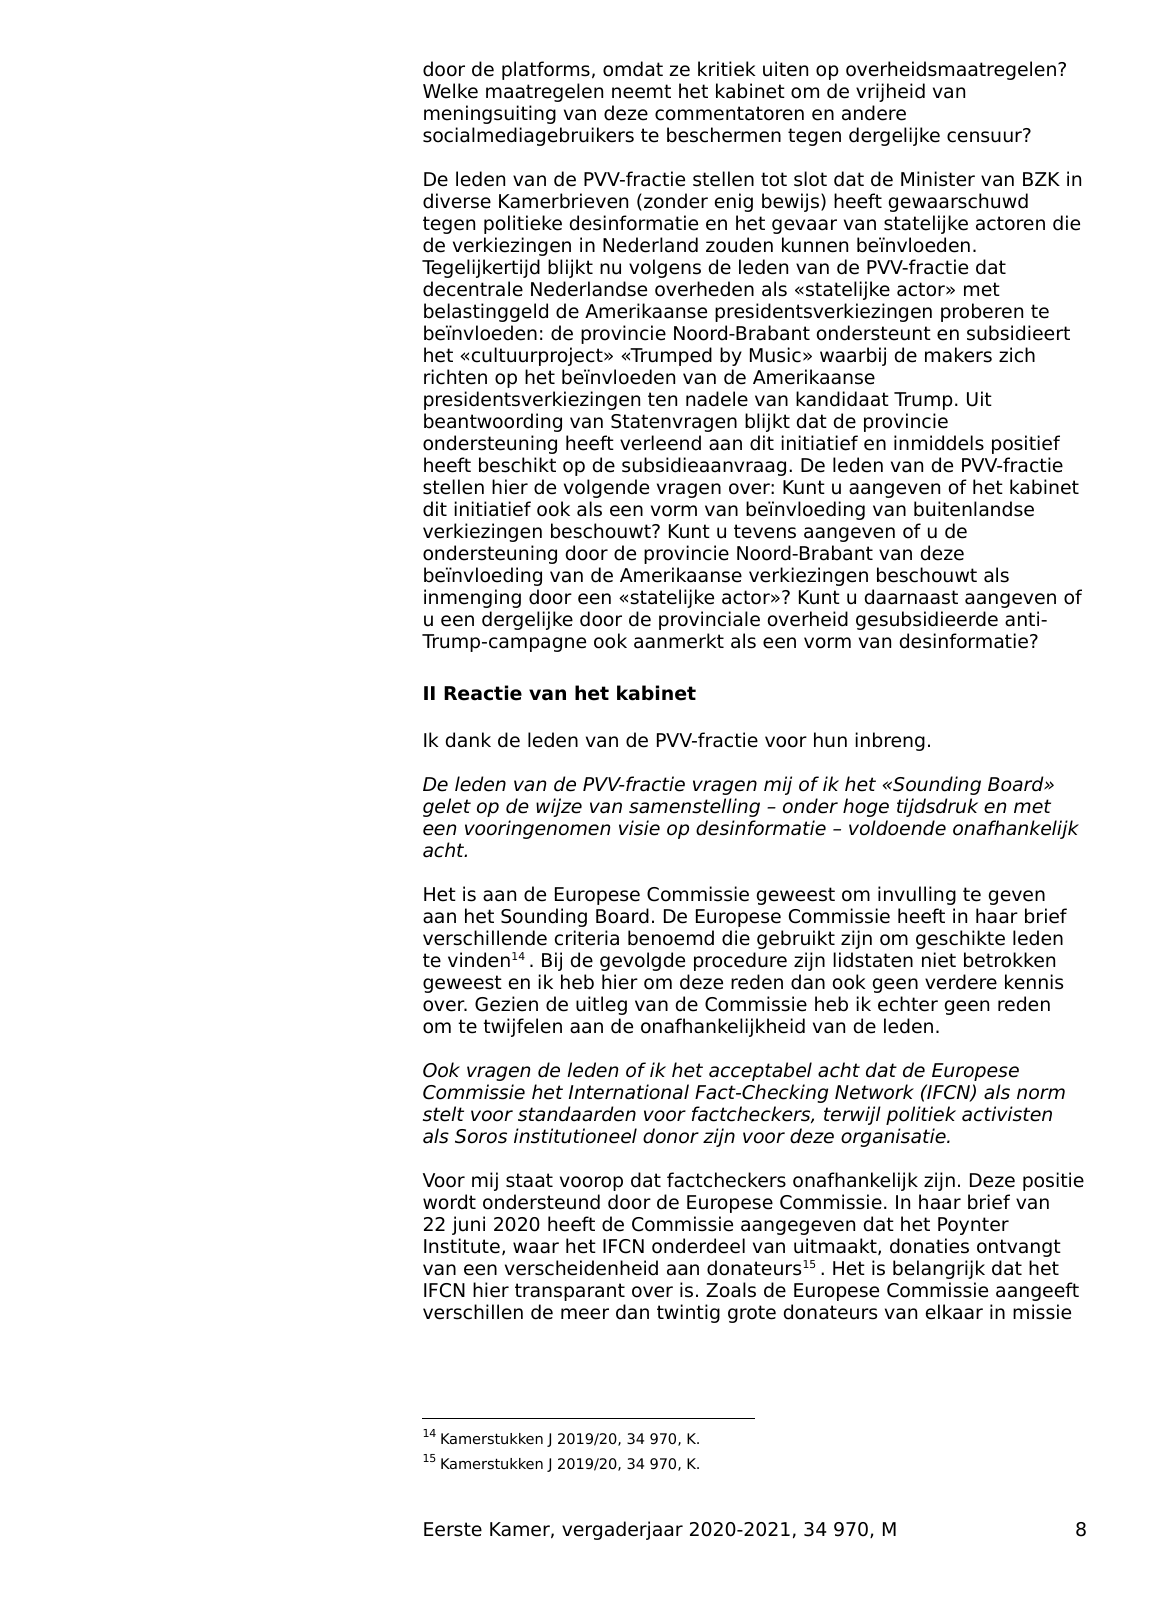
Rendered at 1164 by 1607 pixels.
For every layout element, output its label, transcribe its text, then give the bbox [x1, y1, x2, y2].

text Voor mij staat voorop dat factcheckers onafhankelijk zijn. Deze positie wordt ondersteund door de Europese Commissie. In haar brief van 22 juni 2020 heeft de Commissie aangegeven dat het Poynter Institute, waar het IFCN onderdeel van uitmaakt, donaties ontvangt van een verscheidenheid aan donateurs. Het is belangrijk dat het IFCN hier transparant over is. Zoals de Europese Commissie aangeeft verschillen de meer dan twintig grote donateurs van elkaar in missie [422, 1170, 1087, 1324]
text Het is aan de Europese Commissie geweest om invulling te geven aan het Sounding Board. De Europese Commissie heeft in haar brief verschillende criteria benoemd die gebruikt zijn om geschikte leden te vinden. Bij de gevolgde procedure zijn lidstaten niet betrokken geweest en ik heb hier om deze reden dan ook geen verdere kennis over. Gezien de uitleg van de Commissie heb ik echter geen reden om te twijfelen aan de onafhankelijkheid van de leden. [422, 884, 1087, 1038]
text Kamerstukken J 2019/20, 34 970, K. [422, 1427, 1087, 1449]
text Ook vragen de leden of ik het acceptabel acht dat de Europese Commissie het International Fact-Checking Network (IFCN) als norm stelt voor standaarden voor factcheckers, terwijl politiek activisten als Soros institutioneel donor zijn voor deze organisatie. [422, 1060, 1087, 1148]
text De leden van de PVV-fractie vragen mij of ik het «Sounding Board» gelet op de wijze van samenstelling – onder hoge tijdsdruk en met een vooringenomen visie op desinformatie – voldoende onafhankelijk acht. [422, 774, 1087, 862]
subtitle II Reactie van het kabinet [422, 683, 1087, 705]
text Ik dank de leden van de PVV-fractie voor hun inbreng. [422, 730, 1087, 752]
text De leden van de PVV-fractie stellen tot slot dat de Minister van BZK in diverse Kamerbrieven (zonder enig bewijs) heeft gewaarschuwd tegen politieke desinformatie en het gevaar van statelijke actoren die de verkiezingen in Nederland zouden kunnen beïnvloeden. Tegelijkertijd blijkt nu volgens de leden van de PVV-fractie dat decentrale Nederlandse overheden als «statelijke actor» met belastinggeld de Amerikaanse presidentsverkiezingen proberen te beïnvloeden: de provincie Noord-Brabant ondersteunt en subsidieert het «cultuurproject» «Trumped by Music» waarbij de makers zich richten op het beïnvloeden van de Amerikaanse presidentsverkiezingen ten nadele van kandidaat Trump. Uit beantwoording van Statenvragen blijkt dat de provincie ondersteuning heeft verleend aan dit initiatief en inmiddels positief heeft beschikt op de subsidieaanvraag. De leden van de PVV-fractie stellen hier de volgende vragen over: Kunt u aangeven of het kabinet dit initiatief ook als een vorm van beïnvloeding van buitenlandse verkiezingen beschouwt? Kunt u tevens aangeven of u de ondersteuning door de provincie Noord-Brabant van deze beïnvloeding van de Amerikaanse verkiezingen beschouwt als inmenging door een «statelijke actor»? Kunt u daarnaast aangeven of u een dergelijke door de provinciale overheid gesubsidieerde anti-Trump-campagne ook aanmerkt als een vorm van desinformatie? [422, 169, 1087, 653]
text door de platforms, omdat ze kritiek uiten op overheidsmaatregelen? Welke maatregelen neemt het kabinet om de vrijheid van meningsuiting van deze commentatoren en andere socialmediagebruikers te beschermen tegen dergelijke censuur? [422, 59, 1087, 147]
text Kamerstukken J 2019/20, 34 970, K. [422, 1452, 1087, 1474]
